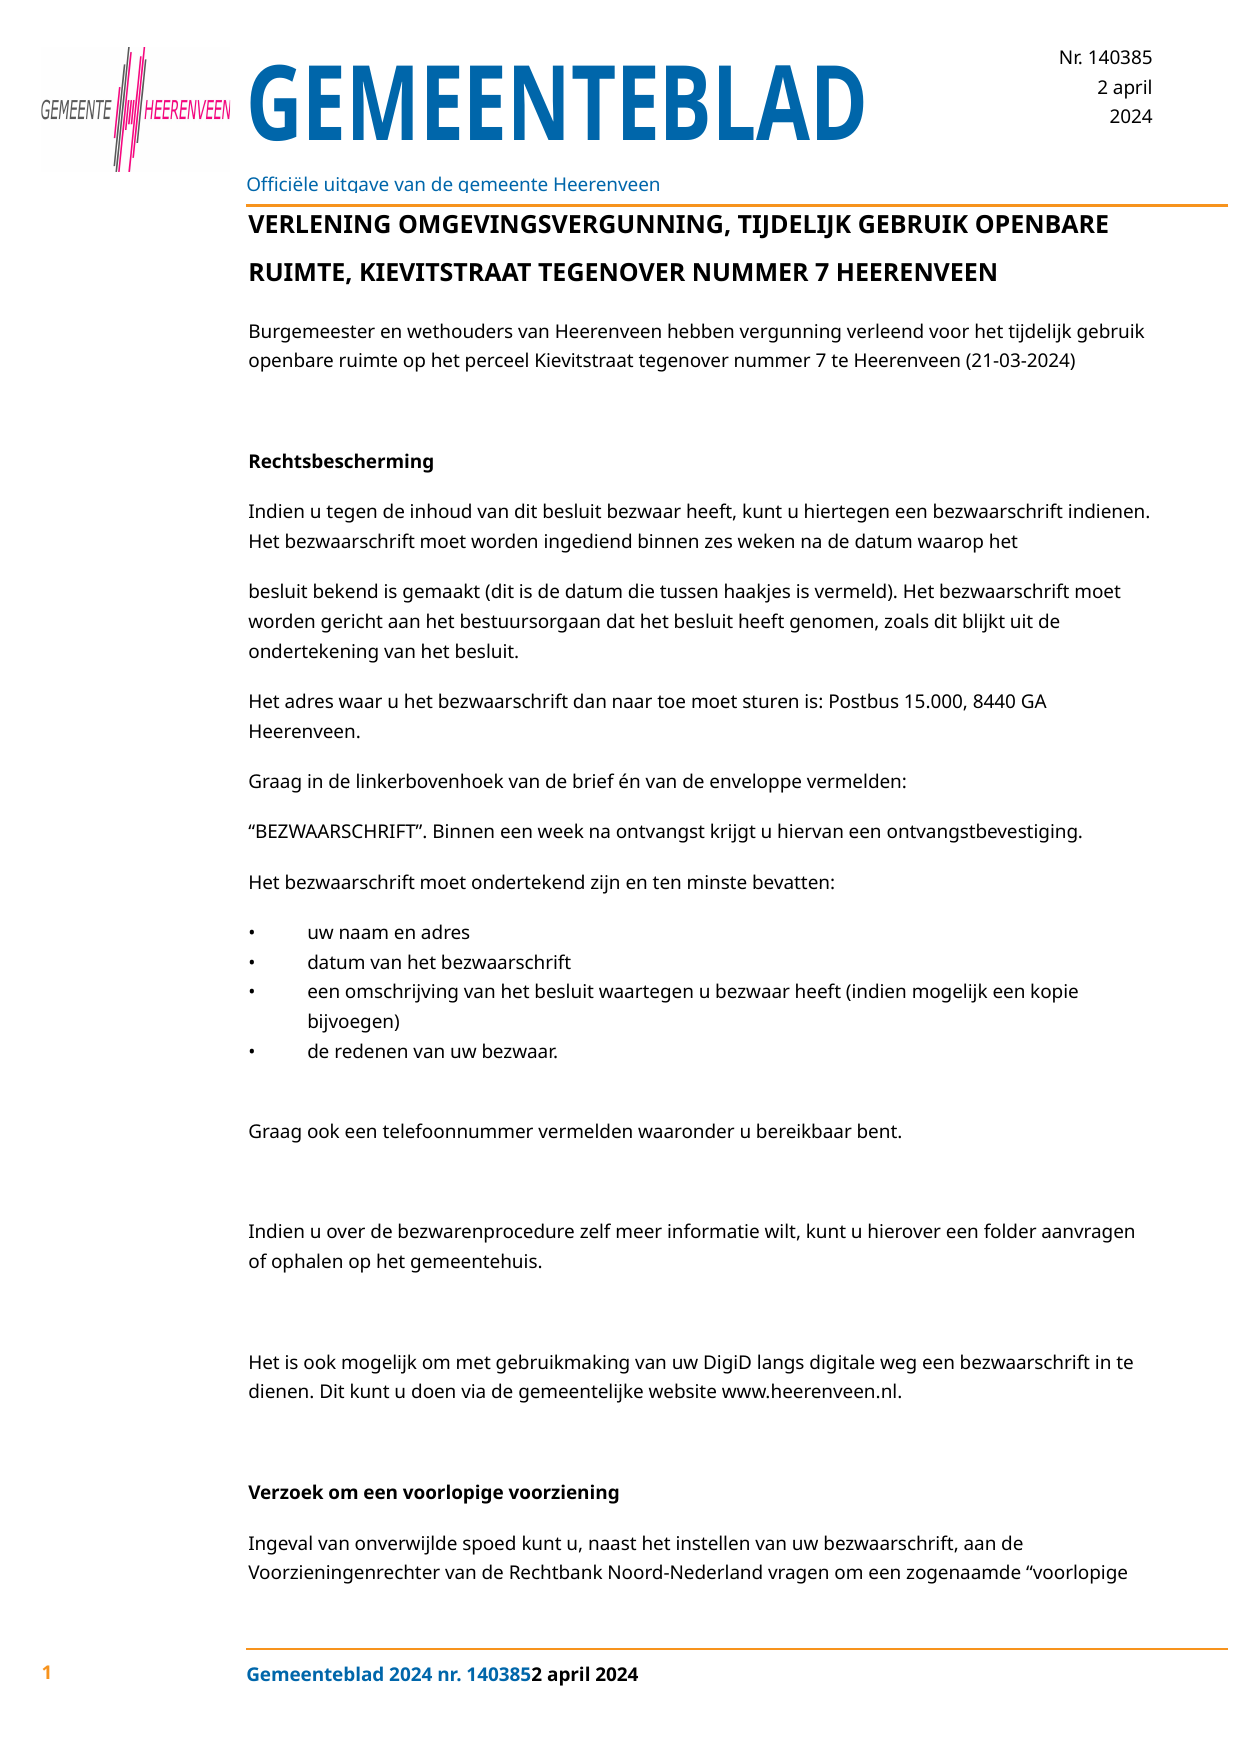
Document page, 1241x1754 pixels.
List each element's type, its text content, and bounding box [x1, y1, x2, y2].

text VERLENING OMGEVINGSVERGUNNING, TIJDELIJK GEBRUIK OPENBARE RUIMTE, KIEVITSTRAAT TEGENOVER NUMMER 7 HEERENVEEN [248, 207, 1152, 288]
text Ingeval van onverwijlde spoed kunt u, naast het instellen van uw bezwaarschrift, aan de Voorzieningenrechter van de Rechtbank Noord-Nederland vragen om een zogenaamde “voorlopige [248, 1530, 1152, 1585]
text Het is ook mogelijk om met gebruikmaking van uw DigiD langs digitale weg een bezwaarschrift in te dienen. Dit kunt u doen via de gemeentelijke website www.heerenveen.nl. [248, 1349, 1152, 1404]
list datum van het bezwaarschrift [248, 949, 1152, 975]
text Burgemeester en wethouders van Heerenveen hebben vergunning verleend voor het tijdelijk gebruik openbare ruimte op het perceel Kievitstraat tegenover nummer 7 te Heerenveen (21-03-2024) [248, 318, 1152, 373]
text Indien u over de bezwarenprocedure zelf meer informatie wilt, kunt u hierover een folder aanvragen of ophalen op het gemeentehuis. [248, 1219, 1152, 1274]
text “BEZWAARSCHRIFT”. Binnen een week na ontvangst krijgt u hiervan een ontvangstbevestiging. [248, 819, 1152, 844]
text Graag ook een telefoonnummer vermelden waaronder u bereikbaar bent. [248, 1118, 1152, 1144]
list een omschrijving van het besluit waartegen u bezwaar heeft (indien mogelijk een kopie bijvoegen) [248, 979, 1152, 1034]
text besluit bekend is gemaakt (dit is de datum die tussen haakjes is vermeld). Het bezwaarschrift moet worden gericht aan het bestuursorgaan dat het besluit heeft genomen, zoals dit blijkt uit de ondertekening van het besluit. [248, 579, 1152, 664]
text Indien u tegen de inhoud van dit besluit bezwaar heeft, kunt u hiertegen een bezwaarschrift indienen. Het bezwaarschrift moet worden ingediend binnen zes weken na de datum waarop het [248, 499, 1152, 554]
text Verzoek om een voorlopige voorziening [248, 1479, 1152, 1505]
text Rechtsbescherming [248, 448, 1152, 474]
list uw naam en adres [248, 919, 1152, 945]
list de redenen van uw bezwaar. [248, 1038, 1152, 1064]
text Het adres waar u het bezwaarschrift dan naar toe moet sturen is: Postbus 15.000, 8440 GA Heerenveen. [248, 688, 1152, 744]
text Graag in de linkerbovenhoek van de brief én van de enveloppe vermelden: [248, 768, 1152, 794]
text Het bezwaarschrift moet ondertekend zijn en ten minste bevatten: [248, 869, 1152, 895]
picture [41, 47, 231, 172]
